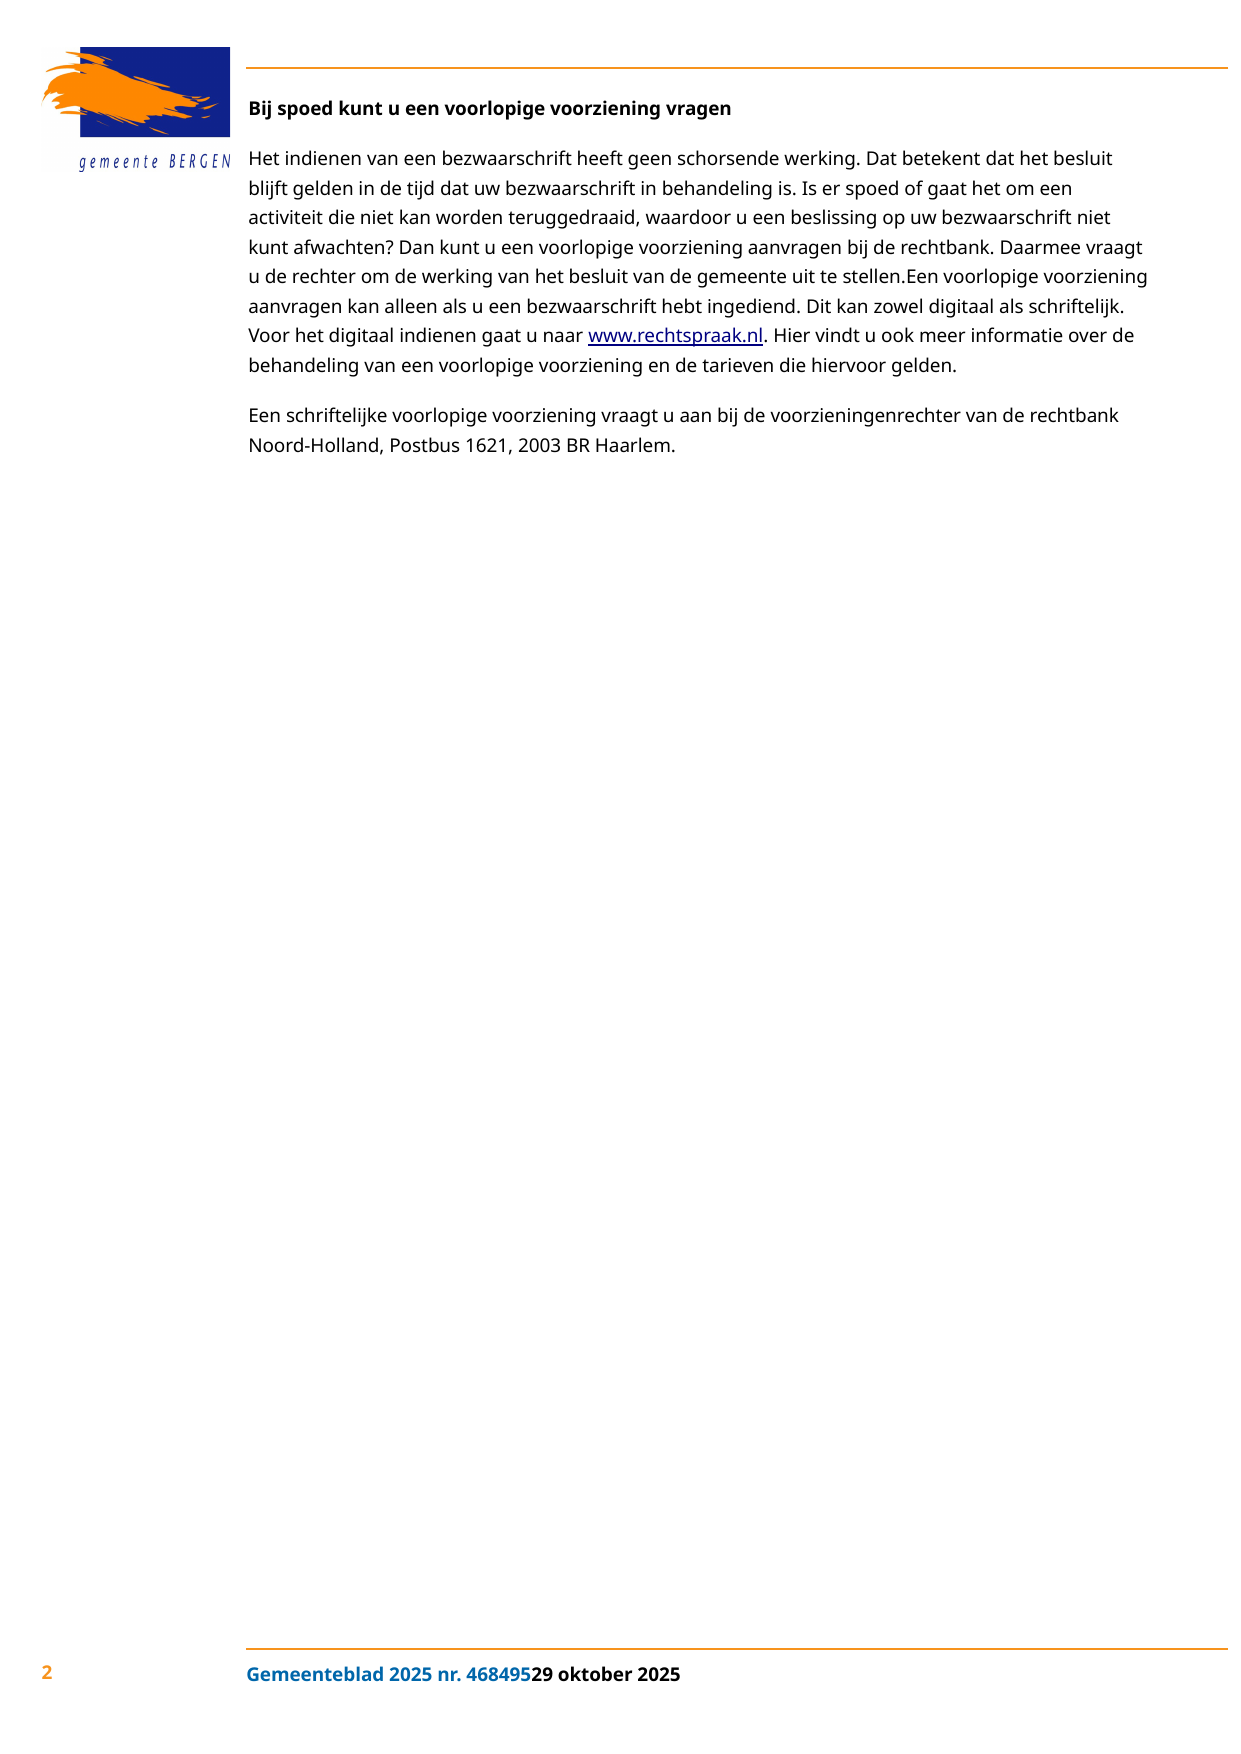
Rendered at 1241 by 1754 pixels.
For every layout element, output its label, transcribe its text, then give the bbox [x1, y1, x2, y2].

picture [41, 47, 231, 172]
text Bij spoed kunt u een voorlopige voorziening vragen [248, 95, 1152, 121]
text Het indienen van een bezwaarschrift heeft geen schorsende werking. Dat betekent dat het besluit blijft gelden in de tijd dat uw bezwaarschrift in behandeling is. Is er spoed of gaat het om een activiteit die niet kan worden teruggedraaid, waardoor u een beslissing op uw bezwaarschrift niet kunt afwachten? Dan kunt u een voorlopige voorziening aanvragen bij de rechtbank. Daarmee vraagt u de rechter om de werking van het besluit van de gemeente uit te stellen.Een voorlopige voorziening aanvragen kan alleen als u een bezwaarschrift hebt ingediend. Dit kan zowel digitaal als schriftelijk. Voor het digitaal indienen gaat u naar www.rechtspraak.nl. Hier vindt u ook meer informatie over de behandeling van een voorlopige voorziening en de tarieven die hiervoor gelden. [248, 145, 1152, 378]
text Een schriftelijke voorlopige voorziening vraagt u aan bij de voorzieningenrechter van de rechtbank Noord-Holland, Postbus 1621, 2003 BR Haarlem. [248, 403, 1152, 458]
